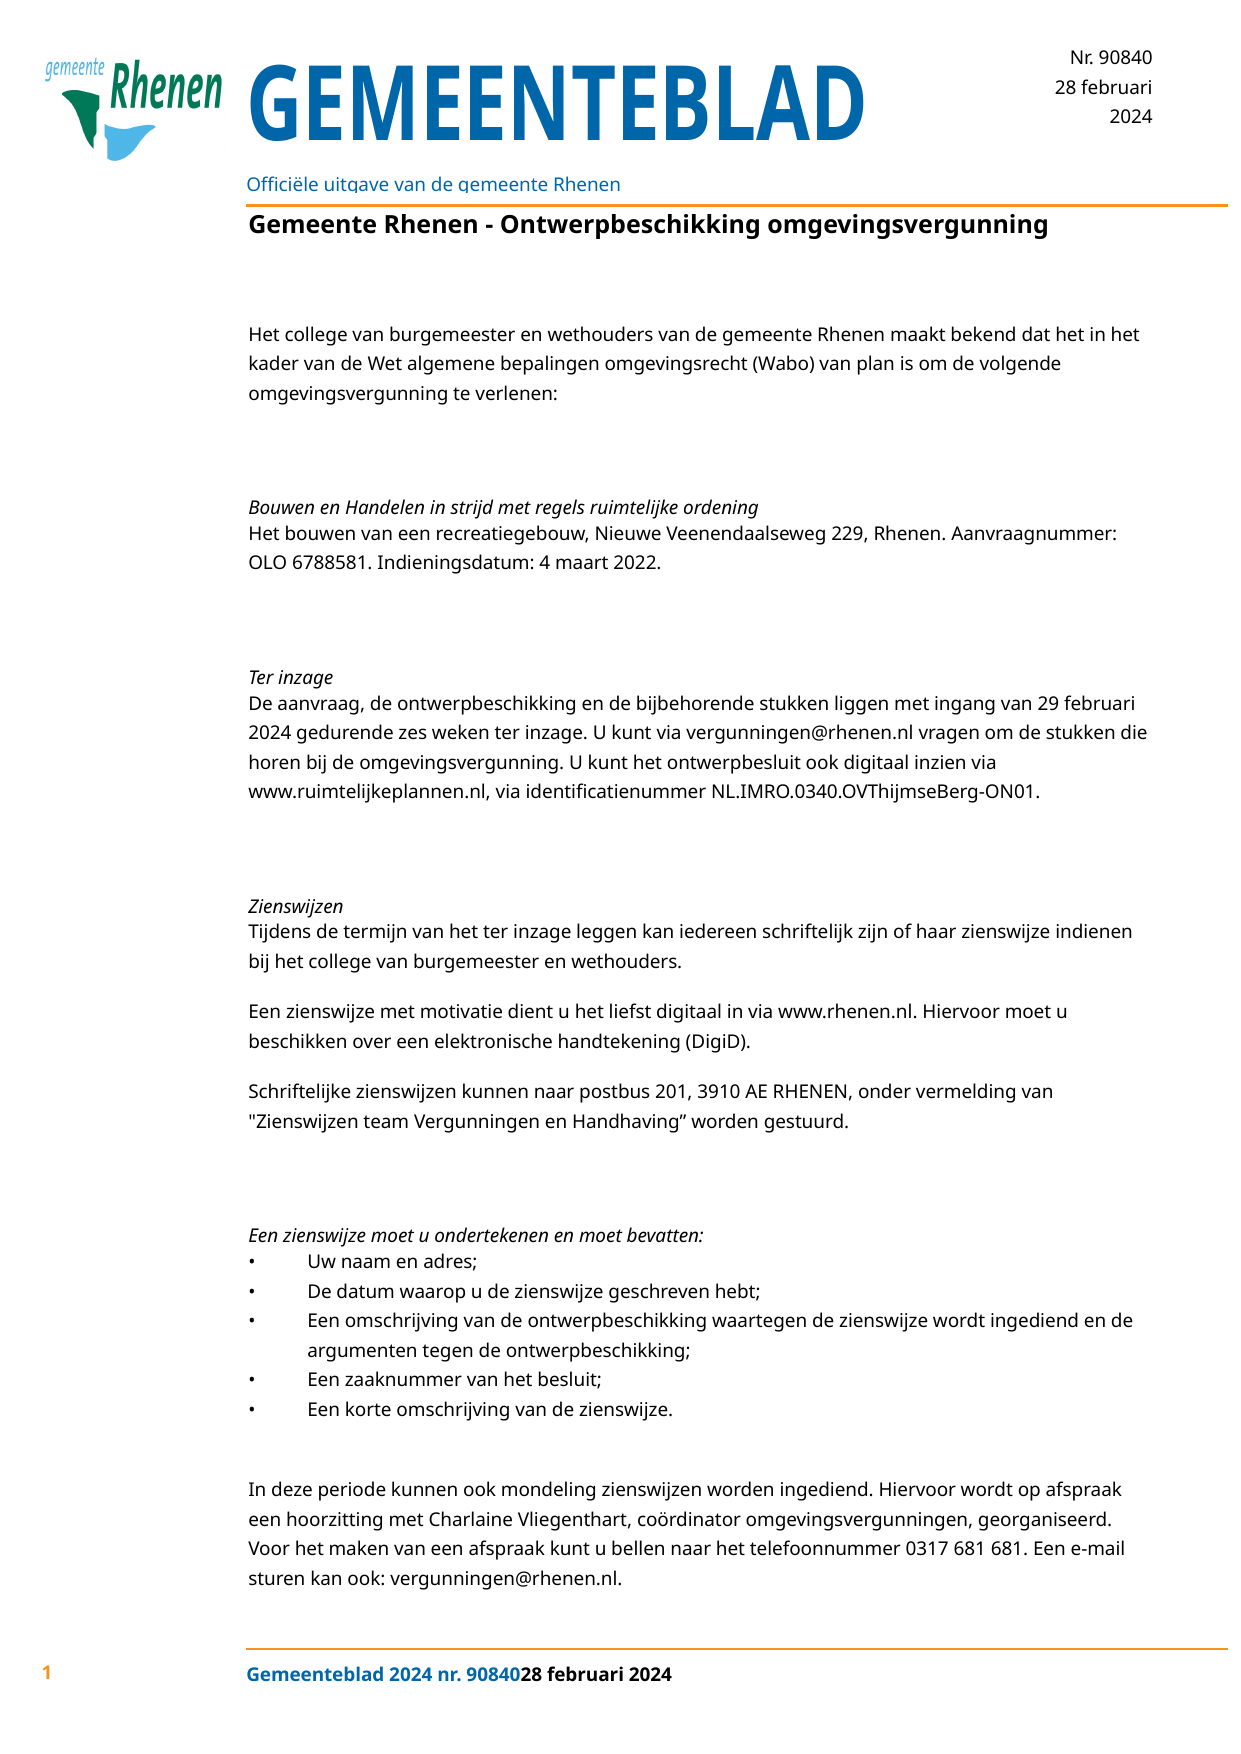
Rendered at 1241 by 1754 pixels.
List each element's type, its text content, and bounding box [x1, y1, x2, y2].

text Tijdens de termijn van het ter inzage leggen kan iedereen schriftelijk zijn of haar zienswijze indienen bij het college van burgemeester en wethouders. [248, 918, 1152, 974]
text In deze periode kunnen ook mondeling zienswijzen worden ingediend. Hiervoor wordt op afspraak een hoorzitting met Charlaine Vliegenthart, coördinator omgevingsvergunningen, georganiseerd. Voor het maken van een afspraak kunt u bellen naar het telefoonnummer 0317 681 681. Een e-mail sturen kan ook: vergunningen@rhenen.nl. [248, 1476, 1152, 1591]
list Een zaaknummer van het besluit; [248, 1367, 1152, 1392]
text Het bouwen van een recreatiegebouw, Nieuwe Veenendaalseweg 229, Rhenen. Aanvraagnummer: OLO 6788581. Indieningsdatum: 4 maart 2022. [248, 520, 1152, 575]
text Het college van burgemeester en wethouders van de gemeente Rhenen maakt bekend dat het in het kader van de Wet algemene bepalingen omgevingsrecht (Wabo) van plan is om de volgende omgevingsvergunning te verlenen: [248, 321, 1152, 406]
text Bouwen en Handelen in strijd met regels ruimtelijke ordening [248, 494, 1152, 520]
list Een korte omschrijving van de zienswijze. [248, 1396, 1152, 1422]
text Ter inzage [248, 664, 1152, 690]
text Gemeente Rhenen - Ontwerpbeschikking omgevingsvergunning [248, 207, 1152, 241]
text Zienswijzen [248, 893, 1152, 918]
list De datum waarop u de zienswijze geschreven hebt; [248, 1278, 1152, 1303]
list Uw naam en adres; [248, 1248, 1152, 1274]
list Een omschrijving van de ontwerpbeschikking waartegen de zienswijze wordt ingediend en de argumenten tegen de ontwerpbeschikking; [248, 1307, 1152, 1363]
text Schriftelijke zienswijzen kunnen naar postbus 201, 3910 AE RHENEN, onder vermelding van "Zienswijzen team Vergunningen en Handhaving” worden gestuurd. [248, 1078, 1152, 1134]
picture [41, 47, 231, 172]
text De aanvraag, de ontwerpbeschikking en de bijbehorende stukken liggen met ingang van 29 februari 2024 gedurende zes weken ter inzage. U kunt via vergunningen@rhenen.nl vragen om de stukken die horen bij de omgevingsvergunning. U kunt het ontwerpbesluit ook digitaal inzien via www.ruimtelijkeplannen.nl, via identificatienummer NL.IMRO.0340.OVThijmseBerg-ON01. [248, 690, 1152, 804]
text Een zienswijze moet u ondertekenen en moet bevatten: [248, 1222, 1152, 1248]
text Een zienswijze met motivatie dient u het liefst digitaal in via www.rhenen.nl. Hiervoor moet u beschikken over een elektronische handtekening (DigiD). [248, 998, 1152, 1054]
